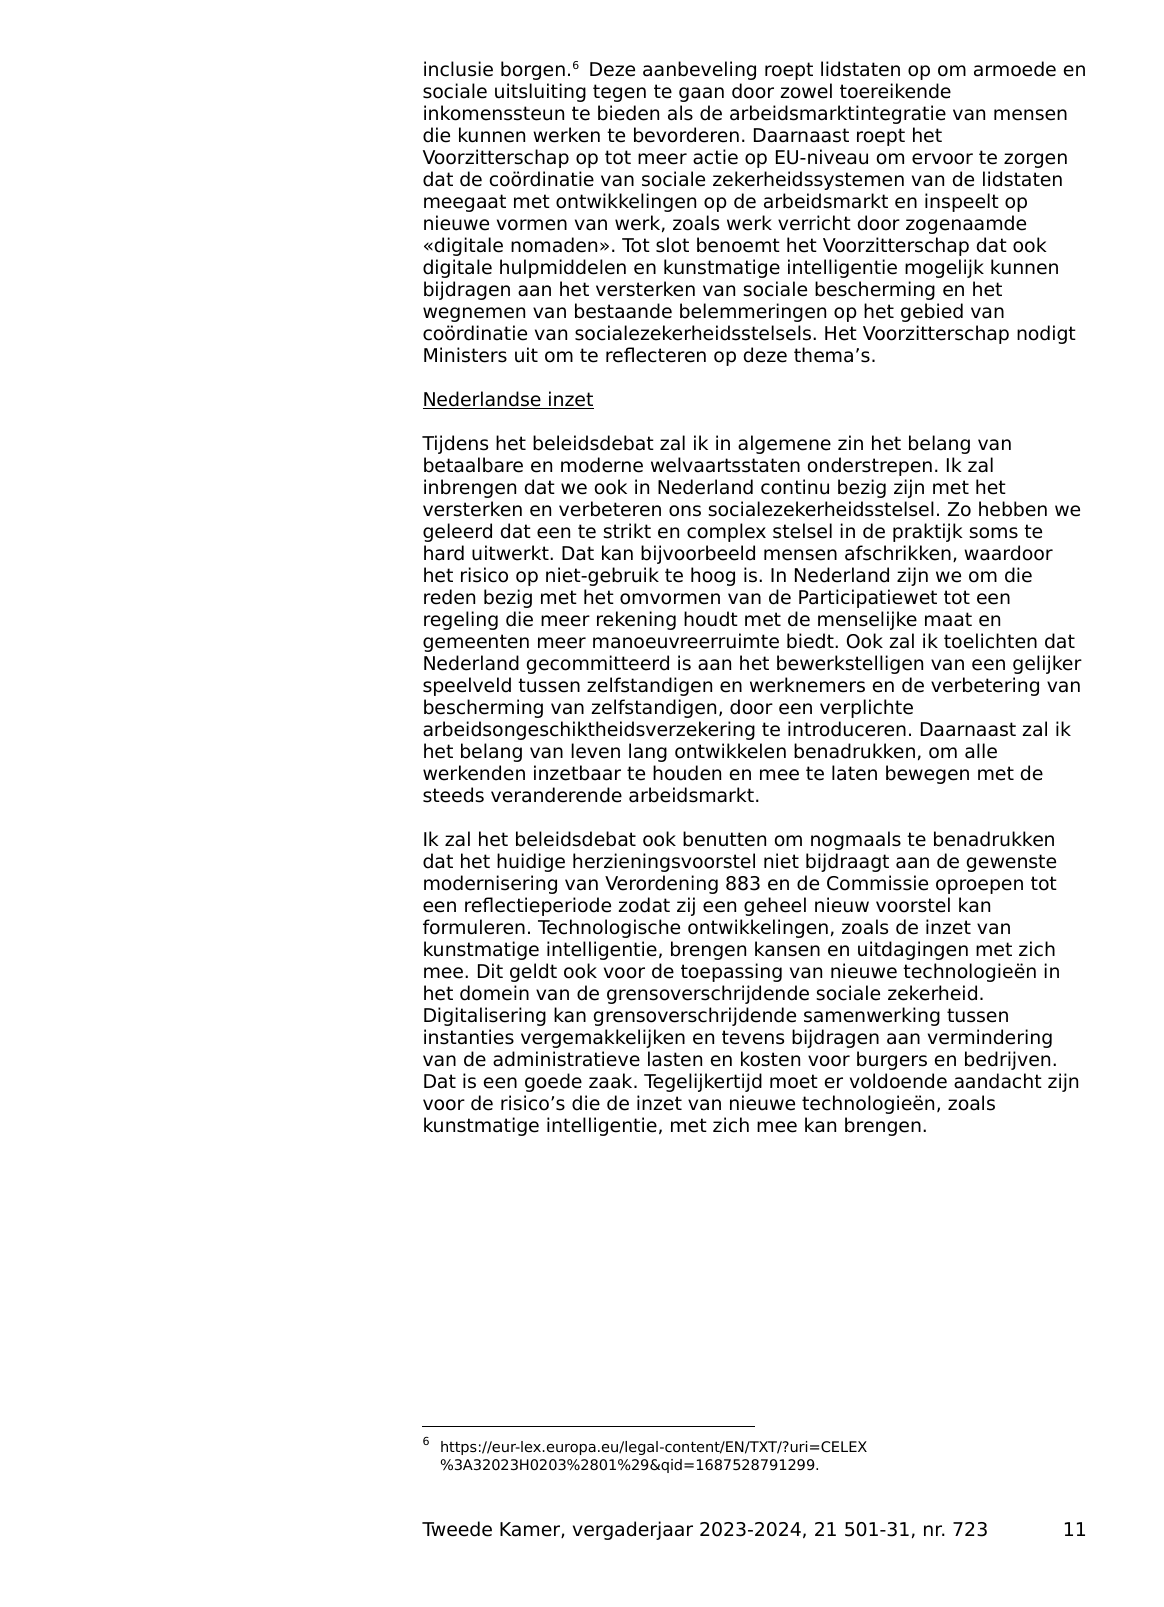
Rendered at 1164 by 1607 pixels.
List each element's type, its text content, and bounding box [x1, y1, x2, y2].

text Ik zal het beleidsdebat ook benutten om nogmaals te benadrukken dat het huidige herzieningsvoorstel niet bijdraagt aan de gewenste modernisering van Verordening 883 en de Commissie oproepen tot een reflectieperiode zodat zij een geheel nieuw voorstel kan formuleren. Technologische ontwikkelingen, zoals de inzet van kunstmatige intelligentie, brengen kansen en uitdagingen met zich mee. Dit geldt ook voor de toepassing van nieuwe technologieën in het domein van de grensoverschrijdende sociale zekerheid. Digitalisering kan grensoverschrijdende samenwerking tussen instanties vergemakkelijken en tevens bijdragen aan vermindering van de administratieve lasten en kosten voor burgers en bedrijven. Dat is een goede zaak. Tegelijkertijd moet er voldoende aandacht zijn voor de risico’s die de inzet van nieuwe technologieën, zoals kunstmatige intelligentie, met zich mee kan brengen. [422, 829, 1087, 1137]
text https://eur-lex.europa.eu/legal-content/EN/TXT/?uri=CELEX%3A32023H0203%2801%29&qid=1687528791299. [422, 1435, 1087, 1474]
text Tijdens het beleidsdebat zal ik in algemene zin het belang van betaalbare en moderne welvaartsstaten onderstrepen. Ik zal inbrengen dat we ook in Nederland continu bezig zijn met het versterken en verbeteren ons socialezekerheidsstelsel. Zo hebben we geleerd dat een te strikt en complex stelsel in de praktijk soms te hard uitwerkt. Dat kan bijvoorbeeld mensen afschrikken, waardoor het risico op niet-gebruik te hoog is. In Nederland zijn we om die reden bezig met het omvormen van de Participatiewet tot een regeling die meer rekening houdt met de menselijke maat en gemeenten meer manoeuvreerruimte biedt. Ook zal ik toelichten dat Nederland gecommitteerd is aan het bewerkstelligen van een gelijker speelveld tussen zelfstandigen en werknemers en de verbetering van bescherming van zelfstandigen, door een verplichte arbeidsongeschiktheidsverzekering te introduceren. Daarnaast zal ik het belang van leven lang ontwikkelen benadrukken, om alle werkenden inzetbaar te houden en mee te laten bewegen met de steeds veranderende arbeidsmarkt. [422, 433, 1087, 807]
text inclusie borgen. Deze aanbeveling roept lidstaten op om armoede en sociale uitsluiting tegen te gaan door zowel toereikende inkomenssteun te bieden als de arbeidsmarktintegratie van mensen die kunnen werken te bevorderen. Daarnaast roept het Voorzitterschap op tot meer actie op EU-niveau om ervoor te zorgen dat de coördinatie van sociale zekerheidssystemen van de lidstaten meegaat met ontwikkelingen op de arbeidsmarkt en inspeelt op nieuwe vormen van werk, zoals werk verricht door zogenaamde «digitale nomaden». Tot slot benoemt het Voorzitterschap dat ook digitale hulpmiddelen en kunstmatige intelligentie mogelijk kunnen bijdragen aan het versterken van sociale bescherming en het wegnemen van bestaande belemmeringen op het gebied van coördinatie van socialezekerheidsstelsels. Het Voorzitterschap nodigt Ministers uit om te reflecteren op deze thema’s. [422, 59, 1087, 367]
subtitle Nederlandse inzet [422, 389, 1087, 411]
